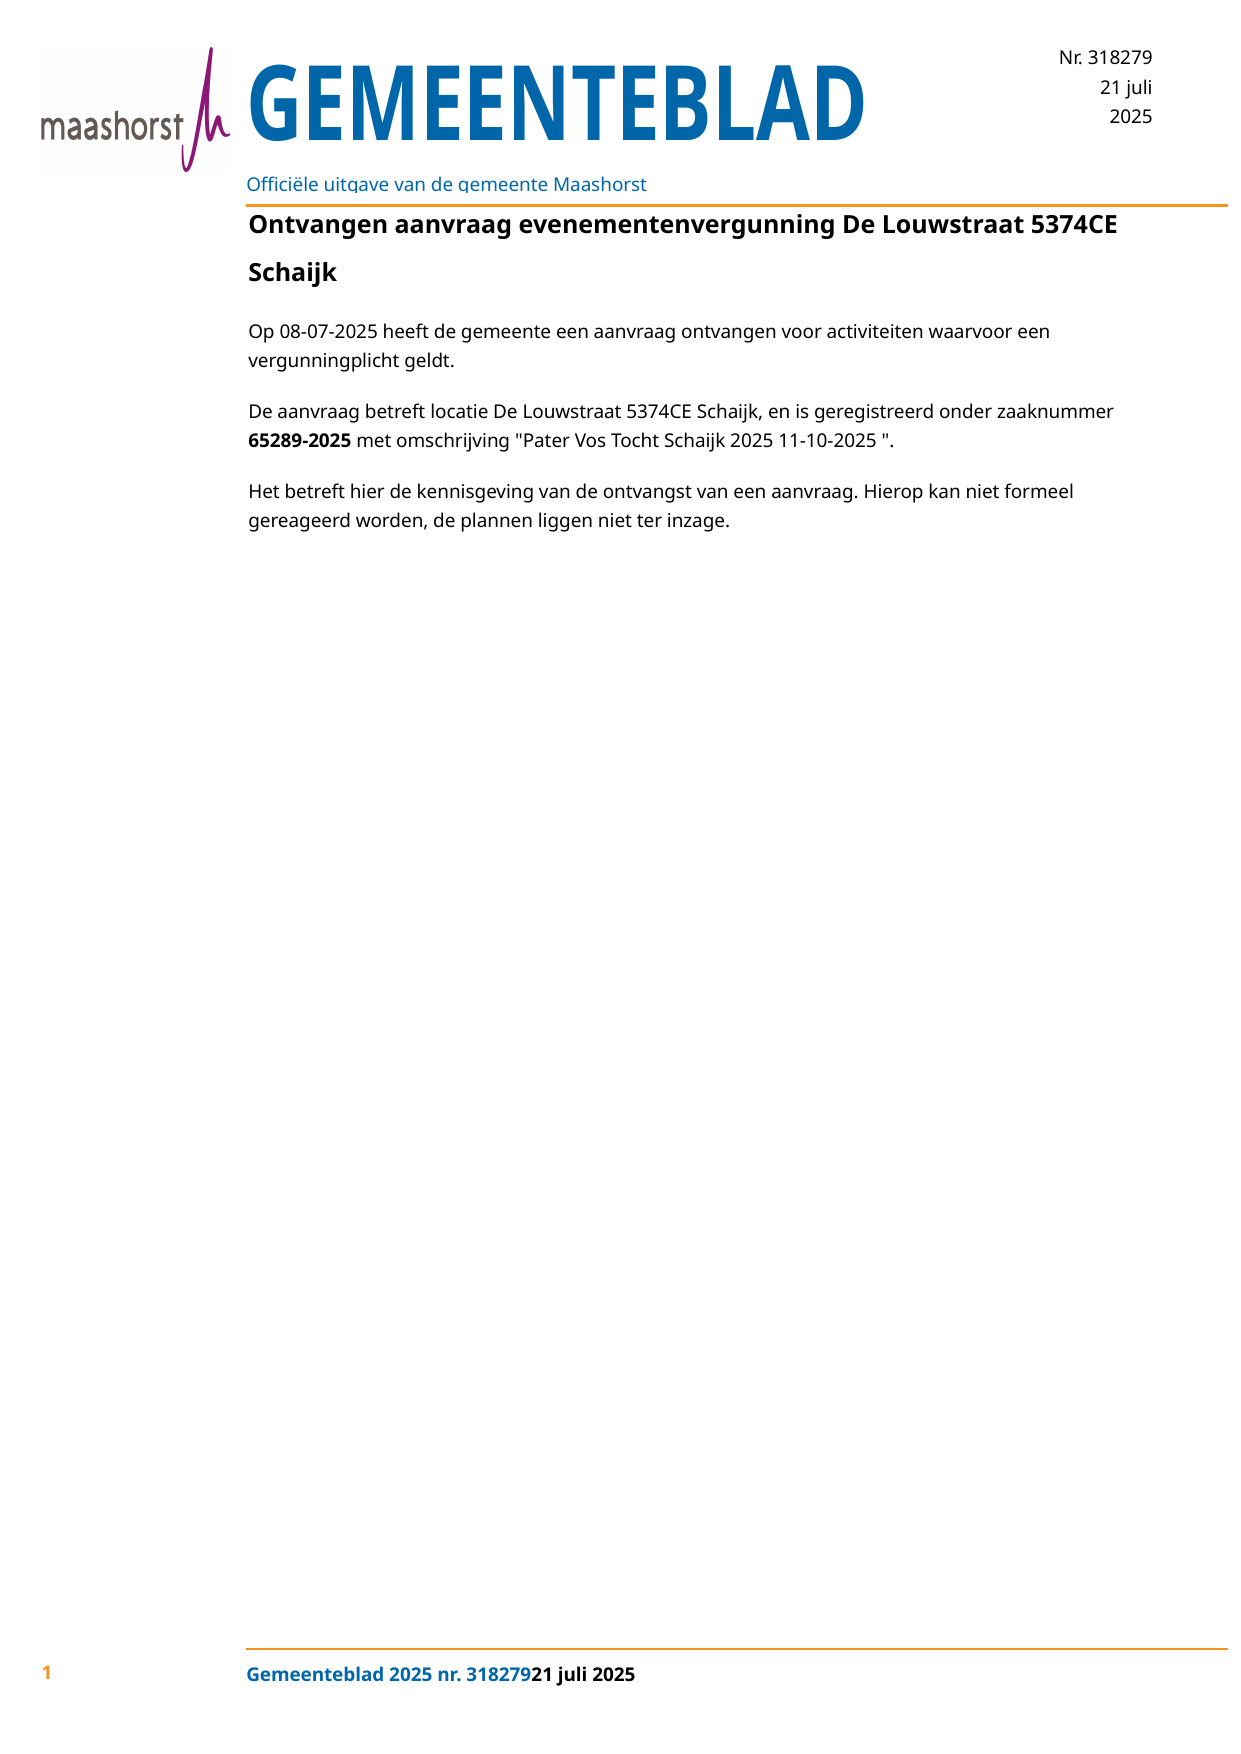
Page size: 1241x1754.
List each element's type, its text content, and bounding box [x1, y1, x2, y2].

picture [41, 47, 231, 172]
text Op 08-07-2025 heeft de gemeente een aanvraag ontvangen voor activiteiten waarvoor een vergunningplicht geldt. [248, 318, 1152, 373]
text Ontvangen aanvraag evenementenvergunning De Louwstraat 5374CE Schaijk [248, 207, 1152, 288]
text Het betreft hier de kennisgeving van de ontvangst van een aanvraag. Hierop kan niet formeel gereageerd worden, de plannen liggen niet ter inzage. [248, 478, 1152, 533]
text De aanvraag betreft locatie De Louwstraat 5374CE Schaijk, en is geregistreerd onder zaaknummer 65289-2025 met omschrijving "Pater Vos Tocht Schaijk 2025 11-10-2025 ". [248, 398, 1152, 453]
